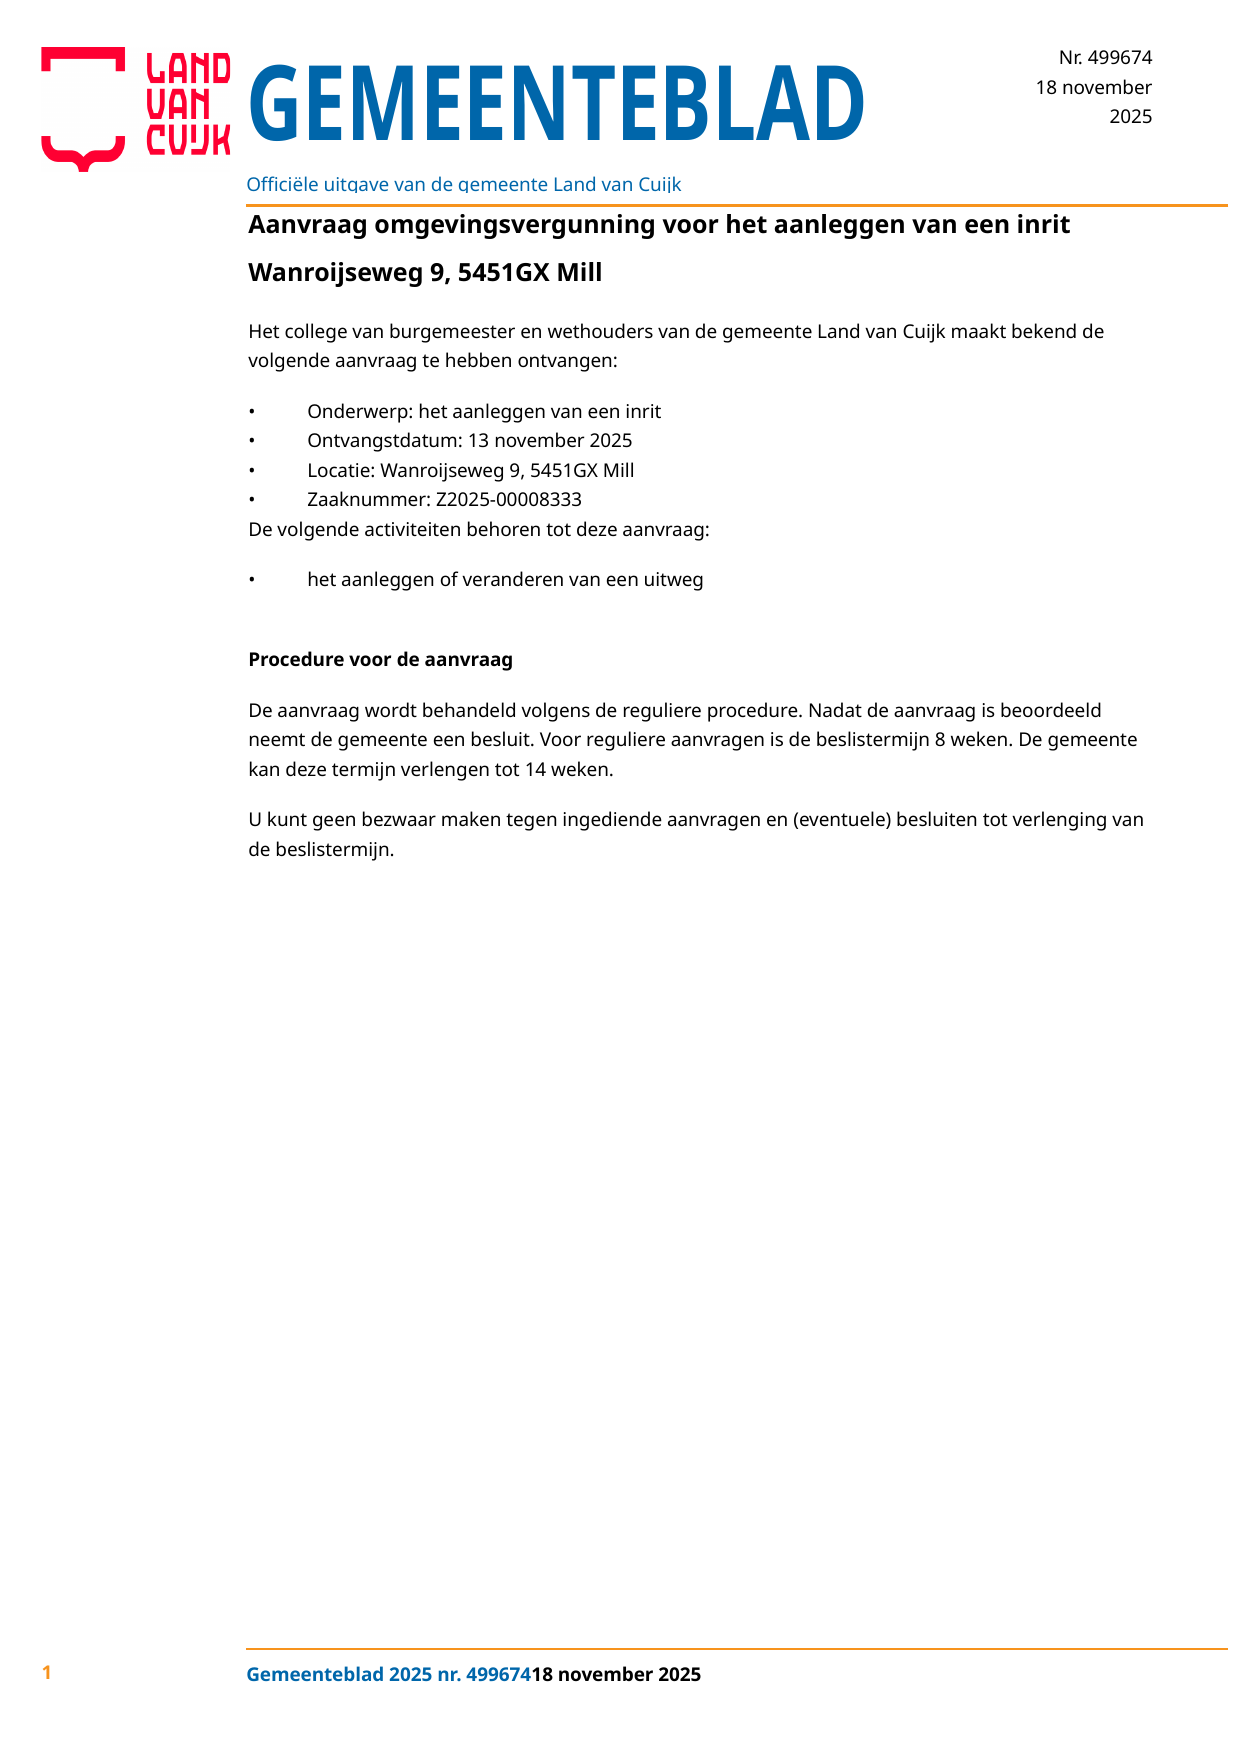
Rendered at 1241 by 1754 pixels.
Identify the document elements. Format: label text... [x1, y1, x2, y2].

list Onderwerp: het aanleggen van een inrit [248, 398, 1152, 424]
text Aanvraag omgevingsvergunning voor het aanleggen van een inrit Wanroijseweg 9, 5451GX Mill [248, 207, 1152, 288]
text Procedure voor de aanvraag [248, 647, 1152, 672]
text De volgende activiteiten behoren tot deze aanvraag: [248, 516, 1152, 542]
text U kunt geen bezwaar maken tegen ingediende aanvragen en (eventuele) besluiten tot verlenging van de beslistermijn. [248, 807, 1152, 862]
list Locatie: Wanroijseweg 9, 5451GX Mill [248, 457, 1152, 483]
list het aanleggen of veranderen van een uitweg [248, 567, 1152, 592]
text Het college van burgemeester en wethouders van de gemeente Land van Cuijk maakt bekend de volgende aanvraag te hebben ontvangen: [248, 318, 1152, 373]
text De aanvraag wordt behandeld volgens de reguliere procedure. Nadat de aanvraag is beoordeeld neemt de gemeente een besluit. Voor reguliere aanvragen is de beslistermijn 8 weken. De gemeente kan deze termijn verlengen tot 14 weken. [248, 697, 1152, 782]
list Zaaknummer: Z2025-00008333 [248, 487, 1152, 512]
picture [41, 47, 231, 172]
list Ontvangstdatum: 13 november 2025 [248, 427, 1152, 453]
